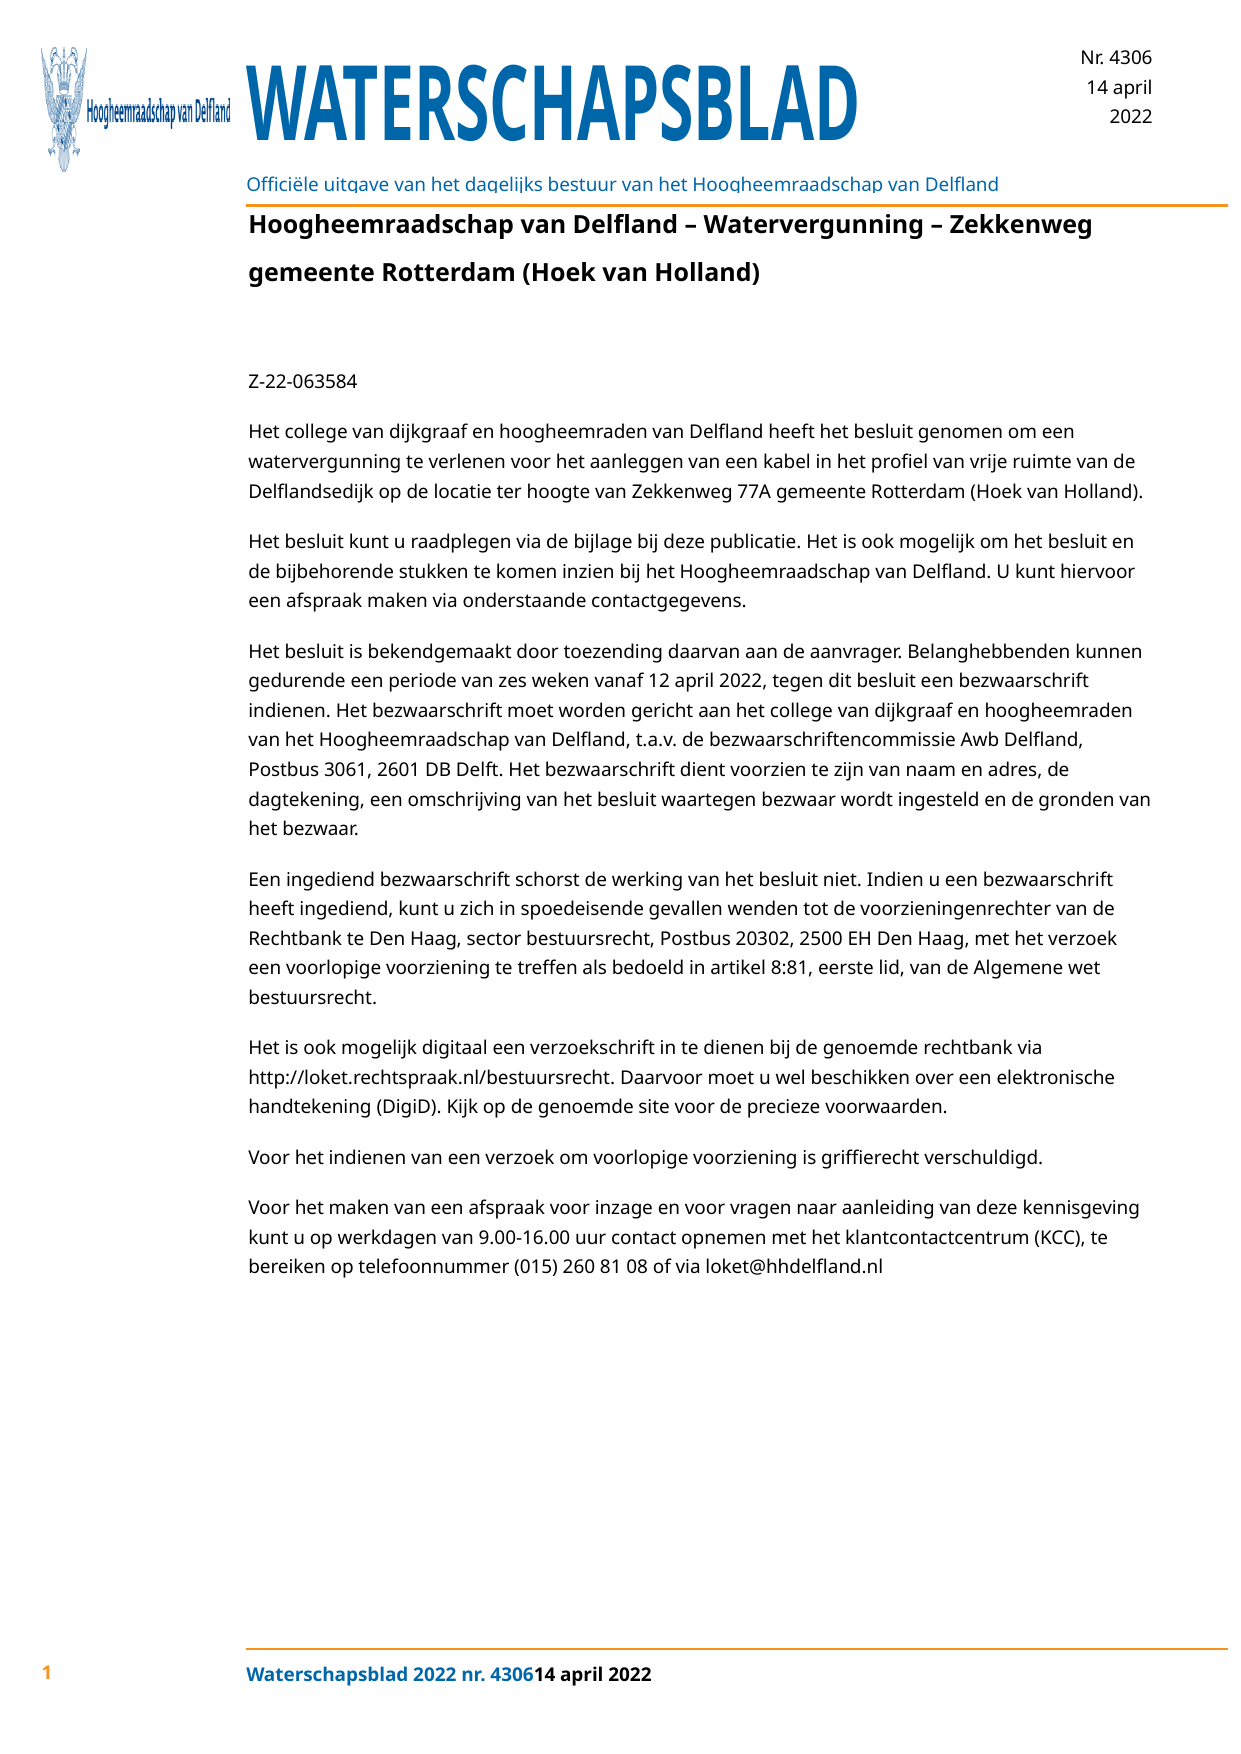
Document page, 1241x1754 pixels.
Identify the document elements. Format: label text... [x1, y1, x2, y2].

text Het besluit is bekendgemaakt door toezending daarvan aan de aanvrager. Belanghebbenden kunnen gedurende een periode van zes weken vanaf 12 april 2022, tegen dit besluit een bezwaarschrift indienen. Het bezwaarschrift moet worden gericht aan het college van dijkgraaf en hoogheemraden van het Hoogheemraadschap van Delfland, t.a.v. de bezwaarschriftencommissie Awb Delfland, Postbus 3061, 2601 DB Delft. Het bezwaarschrift dient voorzien te zijn van naam en adres, de dagtekening, een omschrijving van het besluit waartegen bezwaar wordt ingesteld en de gronden van het bezwaar. [248, 638, 1152, 841]
text Het besluit kunt u raadplegen via de bijlage bij deze publicatie. Het is ook mogelijk om het besluit en de bijbehorende stukken te komen inzien bij het Hoogheemraadschap van Delfland. U kunt hiervoor een afspraak maken via onderstaande contactgegevens. [248, 528, 1152, 613]
text Hoogheemraadschap van Delfland – Watervergunning – Zekkenweg gemeente Rotterdam (Hoek van Holland) [248, 207, 1152, 288]
text Het college van dijkgraaf en hoogheemraden van Delfland heeft het besluit genomen om een watervergunning te verlenen voor het aanleggen van een kabel in het profiel van vrije ruimte van de Delflandsedijk op de locatie ter hoogte van Zekkenweg 77A gemeente Rotterdam (Hoek van Holland). [248, 419, 1152, 504]
text Het is ook mogelijk digitaal een verzoekschrift in te dienen bij de genoemde rechtbank via http://loket.rechtspraak.nl/bestuursrecht. Daarvoor moet u wel beschikken over een elektronische handtekening (DigiD). Kijk op de genoemde site voor de precieze voorwaarden. [248, 1034, 1152, 1119]
text Z-22-063584 [248, 368, 1152, 394]
text Voor het maken van een afspraak voor inzage en voor vragen naar aanleiding van deze kennisgeving kunt u op werkdagen van 9.00-16.00 uur contact opnemen met het klantcontactcentrum (KCC), te bereiken op telefoonnummer (015) 260 81 08 of via loket@hhdelfland.nl [248, 1194, 1152, 1279]
picture [41, 47, 231, 172]
text Een ingediend bezwaarschrift schorst de werking van het besluit niet. Indien u een bezwaarschrift heeft ingediend, kunt u zich in spoedeisende gevallen wenden tot de voorzieningenrechter van de Rechtbank te Den Haag, sector bestuursrecht, Postbus 20302, 2500 EH Den Haag, met het verzoek een voorlopige voorziening te treffen als bedoeld in artikel 8:81, eerste lid, van de Algemene wet bestuursrecht. [248, 866, 1152, 1010]
text Voor het indienen van een verzoek om voorlopige voorziening is griffierecht verschuldigd. [248, 1144, 1152, 1170]
